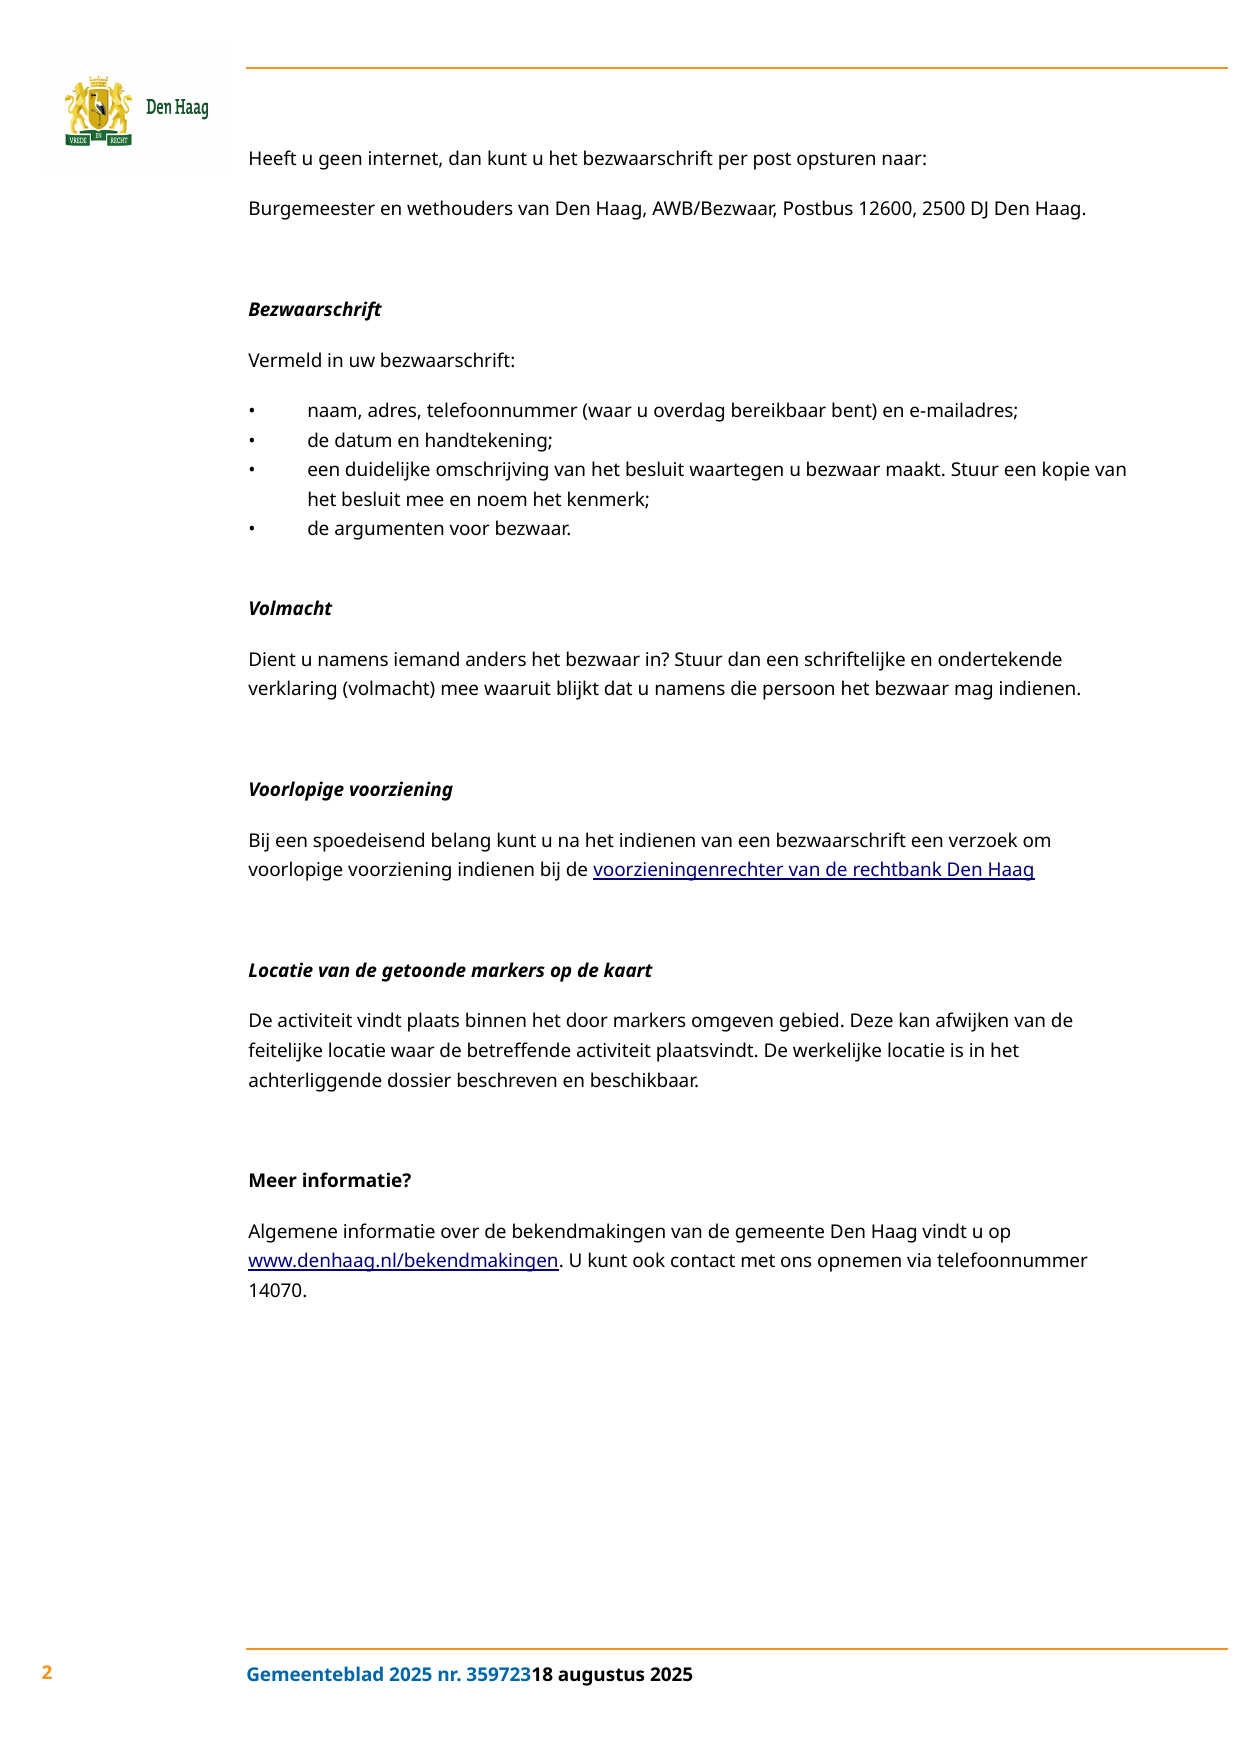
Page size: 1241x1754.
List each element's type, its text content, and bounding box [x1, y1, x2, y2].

text De activiteit vindt plaats binnen het door markers omgeven gebied. Deze kan afwijken van de feitelijke locatie waar de betreffende activiteit plaatsvindt. De werkelijke locatie is in het achterliggende dossier beschreven en beschikbaar. [248, 1008, 1152, 1093]
text Bij een spoedeisend belang kunt u na het indienen van een bezwaarschrift een verzoek om voorlopige voorziening indienen bij de voorzieningenrechter van de rechtbank Den Haag [248, 827, 1152, 882]
picture [41, 47, 231, 172]
list een duidelijke omschrijving van het besluit waartegen u bezwaar maakt. Stuur een kopie van het besluit mee en noem het kenmerk; [248, 456, 1152, 512]
text Vermeld in uw bezwaarschrift: [248, 347, 1152, 373]
text Volmacht [248, 596, 1152, 621]
text Algemene informatie over de bekendmakingen van de gemeente Den Haag vindt u op www.denhaag.nl/bekendmakingen. U kunt ook contact met ons opnemen via telefoonnummer 14070. [248, 1218, 1152, 1303]
list de argumenten voor bezwaar. [248, 516, 1152, 541]
text Dient u namens iemand anders het bezwaar in? Stuur dan een schriftelijke en ondertekende verklaring (volmacht) mee waaruit blijkt dat u namens die persoon het bezwaar mag indienen. [248, 646, 1152, 701]
list naam, adres, telefoonnummer (waar u overdag bereikbaar bent) en e-mailadres; [248, 397, 1152, 423]
text Meer informatie? [248, 1168, 1152, 1193]
text Voorlopige voorziening [248, 776, 1152, 802]
text Burgemeester en wethouders van Den Haag, AWB/Bezwaar, Postbus 12600, 2500 DJ Den Haag. [248, 196, 1152, 221]
text Heeft u geen internet, dan kunt u het bezwaarschrift per post opsturen naar: [248, 145, 1152, 171]
text Locatie van de getoonde markers op de kaart [248, 957, 1152, 983]
text Bezwaarschrift [248, 296, 1152, 322]
list de datum en handtekening; [248, 427, 1152, 453]
